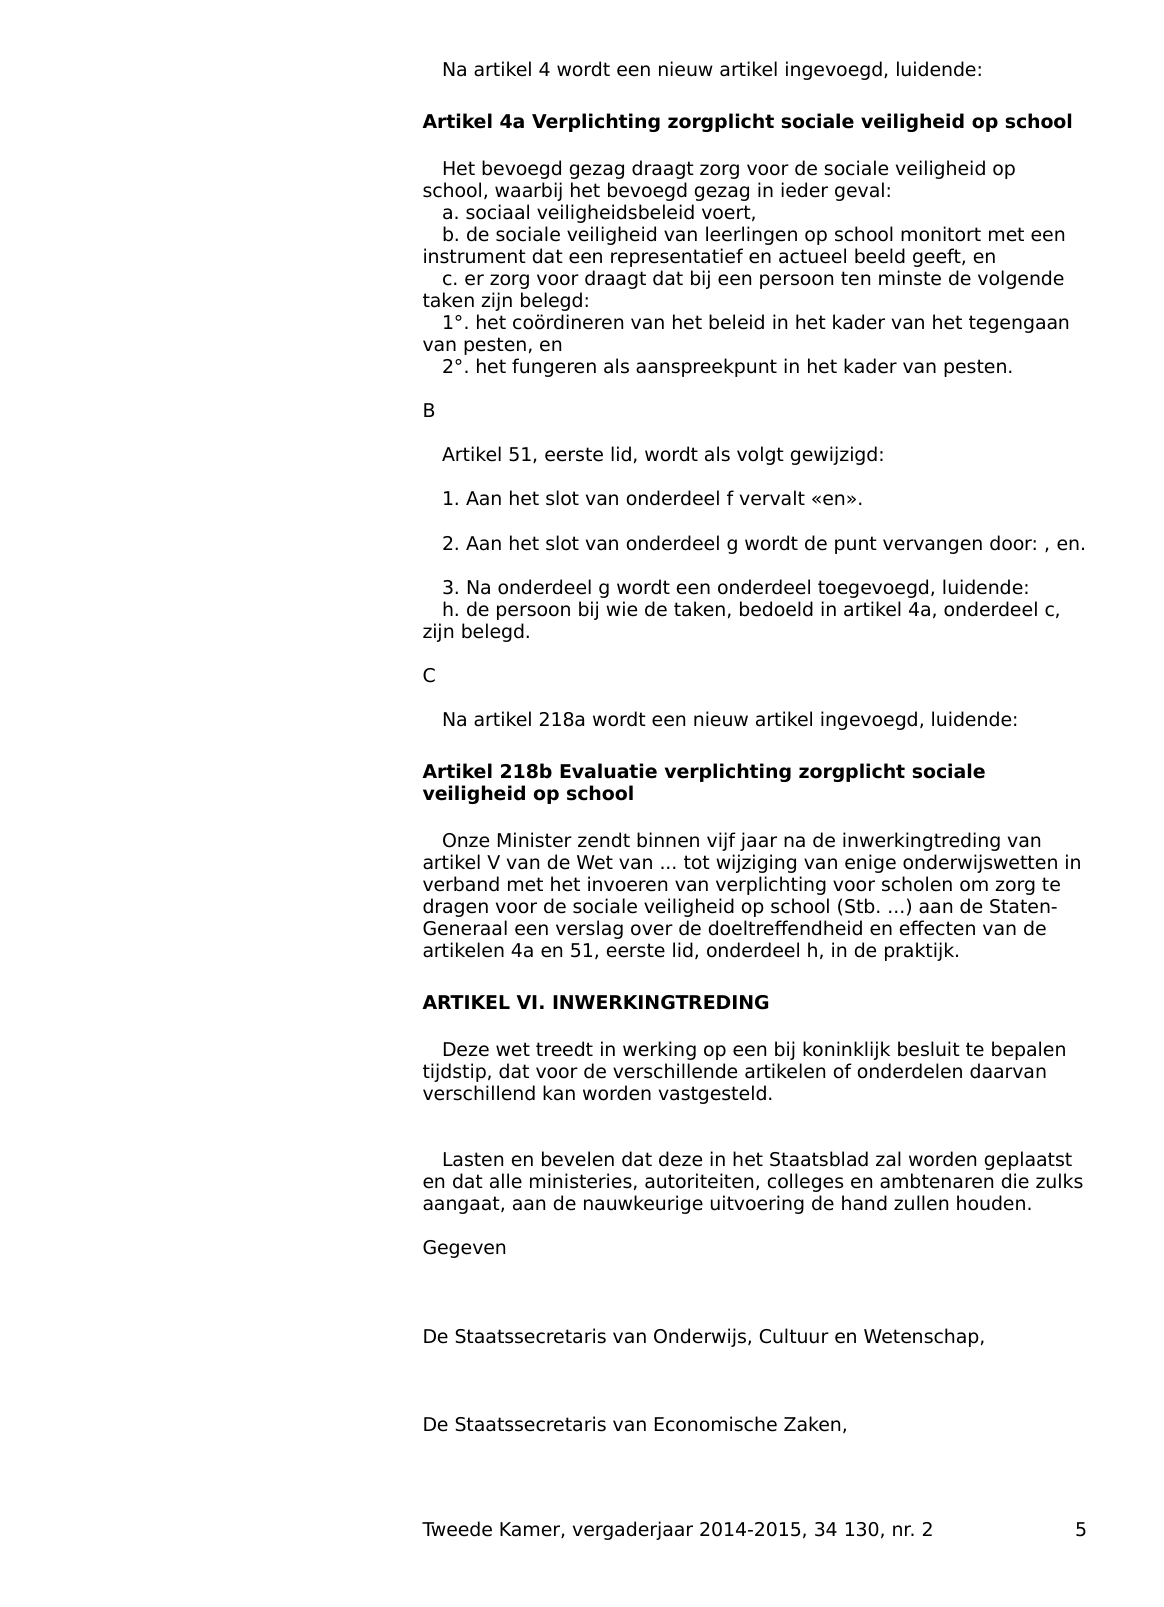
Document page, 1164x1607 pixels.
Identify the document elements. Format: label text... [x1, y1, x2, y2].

text Na artikel 218a wordt een nieuw artikel ingevoegd, luidende: [422, 709, 1087, 731]
text 2. Aan het slot van onderdeel g wordt de punt vervangen door: , en. [422, 532, 1087, 554]
text Na artikel 4 wordt een nieuw artikel ingevoegd, luidende: [422, 59, 1087, 81]
text 3. Na onderdeel g wordt een onderdeel toegevoegd, luidende: [422, 577, 1087, 599]
text a. sociaal veiligheidsbeleid voert, [422, 202, 1087, 224]
text Onze Minister zendt binnen vijf jaar na de inwerkingtreding van artikel V van de Wet van ... tot wijziging van enige onderwijswetten in verband met het invoeren van verplichting voor scholen om zorg te dragen voor de sociale veiligheid op school (Stb. ...) aan de Staten-Generaal een verslag over de doeltreffendheid en effecten van de artikelen 4a en 51, eerste lid, onderdeel h, in de praktijk. [422, 830, 1087, 962]
subtitle ARTIKEL VI. INWERKINGTREDING [422, 992, 1087, 1014]
text 1°. het coördineren van het beleid in het kader van het tegengaan van pesten, en [422, 312, 1087, 356]
text 2°. het fungeren als aanspreekpunt in het kader van pesten. [422, 356, 1087, 378]
text h. de persoon bij wie de taken, bedoeld in artikel 4a, onderdeel c, zijn belegd. [422, 599, 1087, 643]
text Gegeven [422, 1237, 1087, 1259]
text c. er zorg voor draagt dat bij een persoon ten minste de volgende taken zijn belegd: [422, 268, 1087, 312]
text 1. Aan het slot van onderdeel f vervalt «en». [422, 488, 1087, 510]
text De Staatssecretaris van Economische Zaken, [422, 1414, 1087, 1436]
subtitle Artikel 4a Verplichting zorgplicht sociale veiligheid op school [422, 111, 1087, 133]
text B [422, 400, 1087, 422]
text De Staatssecretaris van Onderwijs, Cultuur en Wetenschap, [422, 1326, 1087, 1348]
text b. de sociale veiligheid van leerlingen op school monitort met een instrument dat een representatief en actueel beeld geeft, en [422, 224, 1087, 268]
subtitle Artikel 218b Evaluatie verplichting zorgplicht sociale veiligheid op school [422, 761, 1087, 805]
text Lasten en bevelen dat deze in het Staatsblad zal worden geplaatst en dat alle ministeries, autoriteiten, colleges en ambtenaren die zulks aangaat, aan de nauwkeurige uitvoering de hand zullen houden. [422, 1149, 1087, 1215]
text C [422, 665, 1087, 687]
text Artikel 51, eerste lid, wordt als volgt gewijzigd: [422, 444, 1087, 466]
text Het bevoegd gezag draagt zorg voor de sociale veiligheid op school, waarbij het bevoegd gezag in ieder geval: [422, 158, 1087, 202]
text Deze wet treedt in werking op een bij koninklijk besluit te bepalen tijdstip, dat voor de verschillende artikelen of onderdelen daarvan verschillend kan worden vastgesteld. [422, 1039, 1087, 1105]
